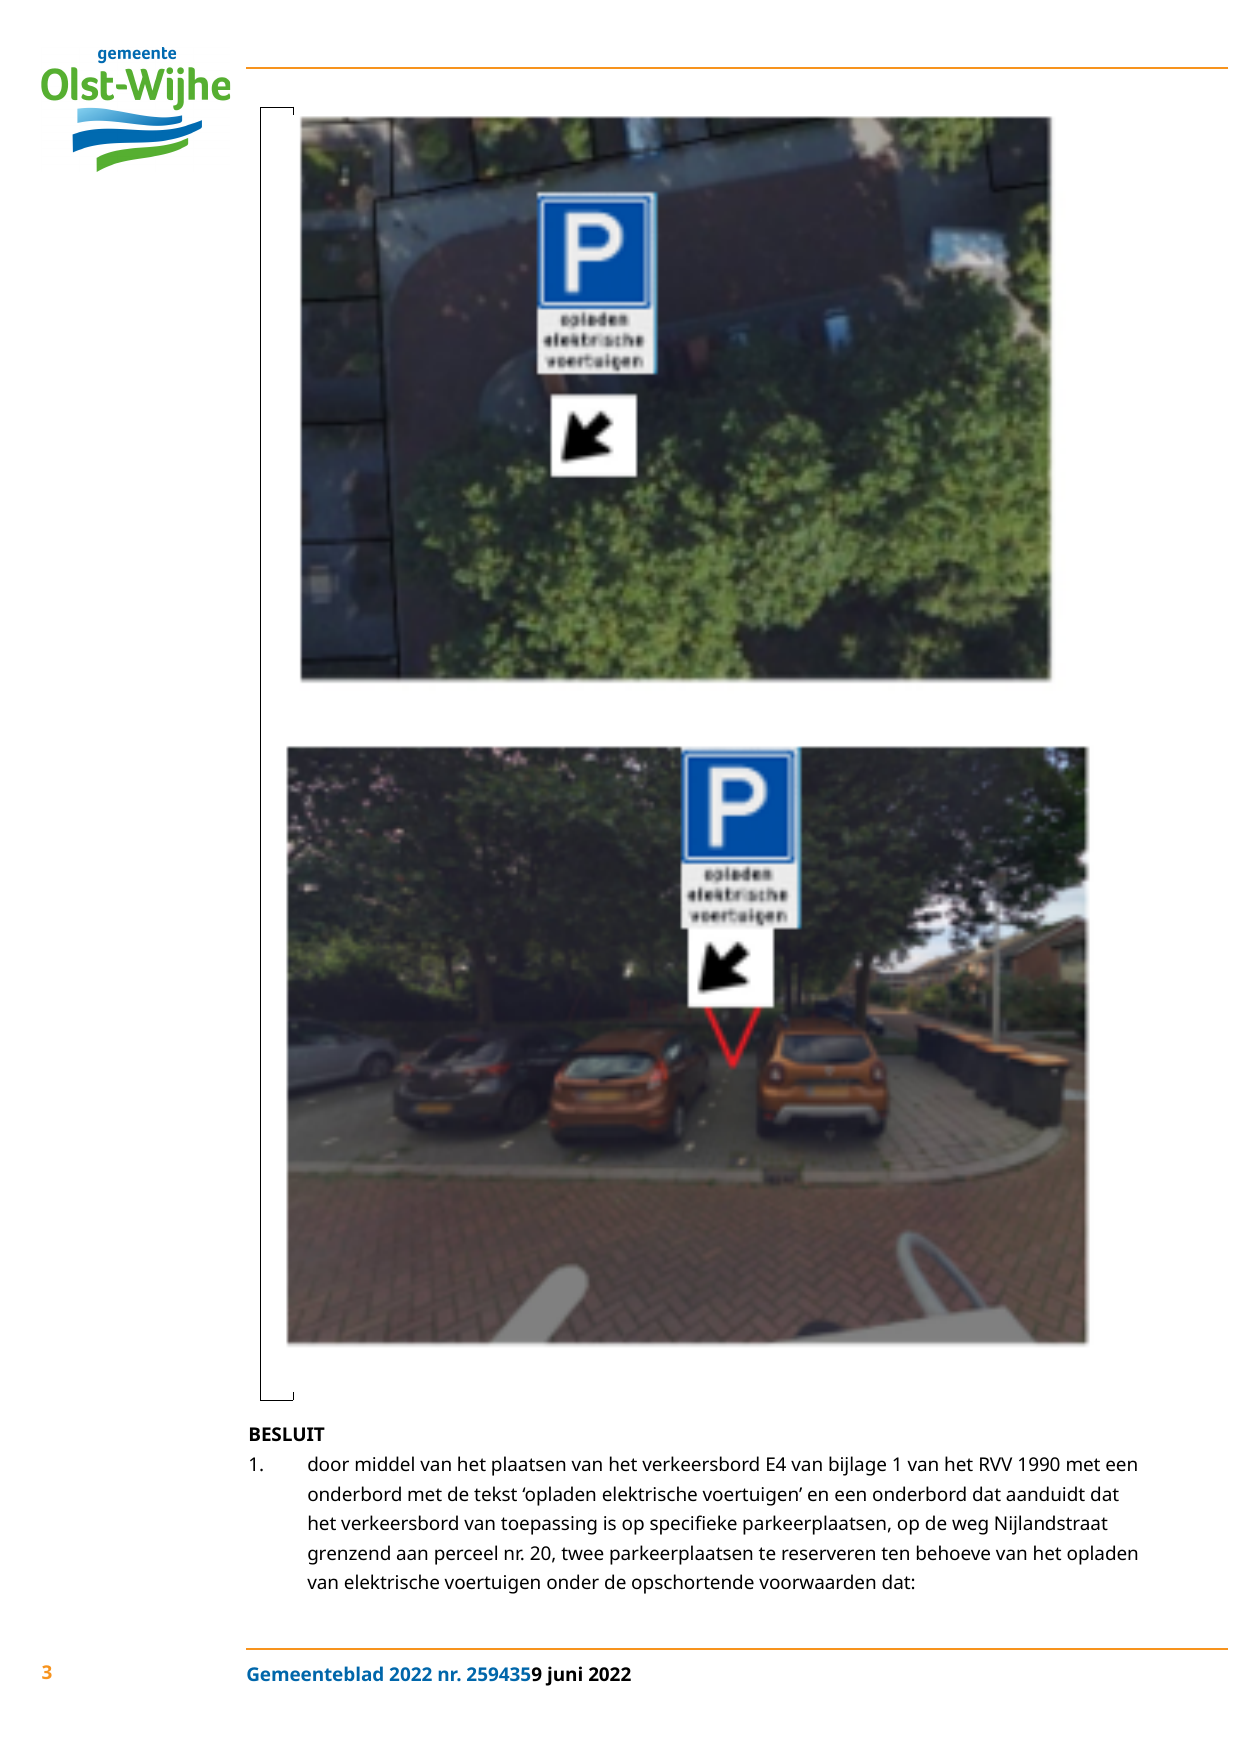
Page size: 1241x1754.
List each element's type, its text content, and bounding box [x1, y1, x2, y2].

picture [268, 115, 1155, 1392]
picture [41, 47, 231, 172]
text BESLUIT [248, 1422, 1152, 1447]
list door middel van het plaatsen van het verkeersbord E4 van bijlage 1 van het RVV 1990 met een onderbord met de tekst ‘opladen elektrische voertuigen’ en een onderbord dat aanduidt dat het verkeersbord van toepassing is op specifieke parkeerplaatsen, op de weg Nijlandstraat grenzend aan perceel nr. 20, twee parkeerplaatsen te reserveren ten behoeve van het opladen van elektrische voertuigen onder de opschortende voorwaarden dat: [248, 1451, 1152, 1595]
